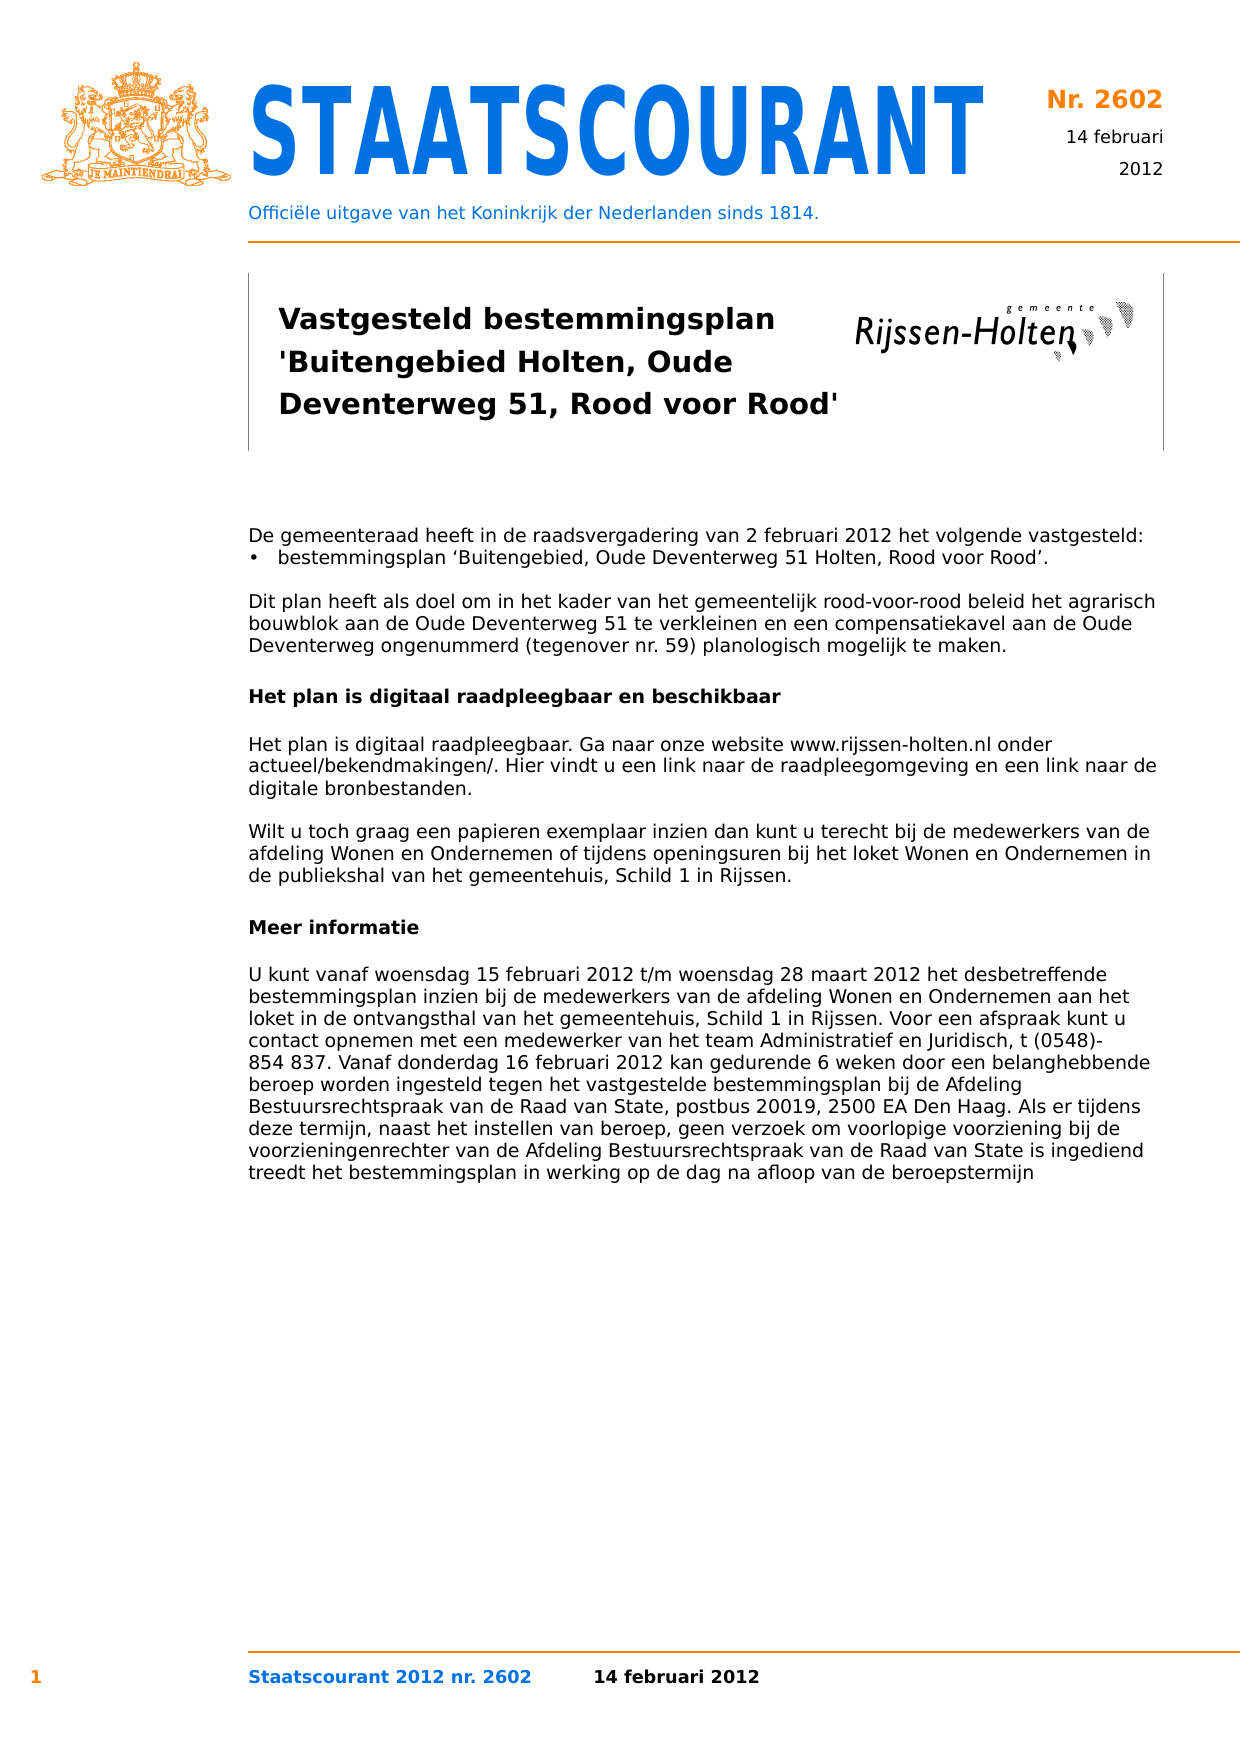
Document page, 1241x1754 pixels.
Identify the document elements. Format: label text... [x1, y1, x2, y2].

table_cell 14 februari [998, 121, 1240, 153]
text U kunt vanaf woensdag 15 februari 2012 t/m woensdag 28 maart 2012 het desbetreffende bestemmingsplan inzien bij de medewerkers van de afdeling Wonen en Ondernemen aan het loket in de ontvangsthal van het gemeentehuis, Schild 1 in Rijssen. Voor een afspraak kunt u contact opnemen met een medewerker van het team Administratief en Juridisch, t (0548)-854 837. Vanaf donderdag 16 februari 2012 kan gedurende 6 weken door een belanghebbende beroep worden ingesteld tegen het vastgestelde bestemmingsplan bij de Afdeling Bestuursrechtspraak van de Raad van State, postbus 20019, 2500 EA Den Haag. Als er tijdens deze termijn, naast het instellen van beroep, geen verzoek om voorlopige voorziening bij de voorzieningenrechter van de Afdeling Bestuursrechtspraak van de Raad van State is ingediend treedt het bestemmingsplan in werking op de dag na afloop van de beroepstermijn [248, 964, 1163, 1184]
text Dit plan heeft als doel om in het kader van het gemeentelijk rood-voor-rood beleid het agrarisch bouwblok aan de Oude Deventerweg 51 te verkleinen en een compensatiekavel aan de Oude Deventerweg ongenummerd (tegenover nr. 59) planologisch mogelijk te maken. [248, 591, 1163, 656]
text Het plan is digitaal raadpleegbaar. Ga naar onze website www.rijssen-holten.nl onder actueel/bekendmakingen/. Hier vindt u een link naar de raadpleegomgeving en een link naar de digitale bronbestanden. [248, 733, 1163, 799]
picture [855, 302, 1134, 362]
table_header [25, 62, 248, 241]
subtitle Vastgesteld bestemmingsplan 'Buitengebied Holten, Oude Deventerweg 51, Rood voor Rood' [249, 273, 1163, 451]
table_header STAATSCOURANT [248, 62, 998, 203]
subtitle Het plan is digitaal raadpleegbaar en beschikbaar [248, 686, 1163, 708]
subtitle Meer informatie [248, 917, 1163, 939]
text De gemeenteraad heeft in de raadsvergadering van 2 februari 2012 het volgende vastgesteld: [248, 525, 1163, 547]
table_header Nr. 2602 [998, 62, 1240, 121]
text • bestemmingsplan ‘Buitengebied, Oude Deventerweg 51 Holten, Rood voor Rood’. [248, 547, 1163, 569]
picture [41, 62, 231, 186]
text Wilt u toch graag een papieren exemplaar inzien dan kunt u terecht bij de medewerkers van de afdeling Wonen en Ondernemen of tijdens openingsuren bij het loket Wonen en Ondernemen in de publiekshal van het gemeentehuis, Schild 1 in Rijssen. [248, 821, 1163, 887]
table_cell Officiële uitgave van het Koninkrijk der Nederlanden sinds 1814. [248, 203, 1240, 241]
table_cell 2012 [998, 153, 1240, 203]
